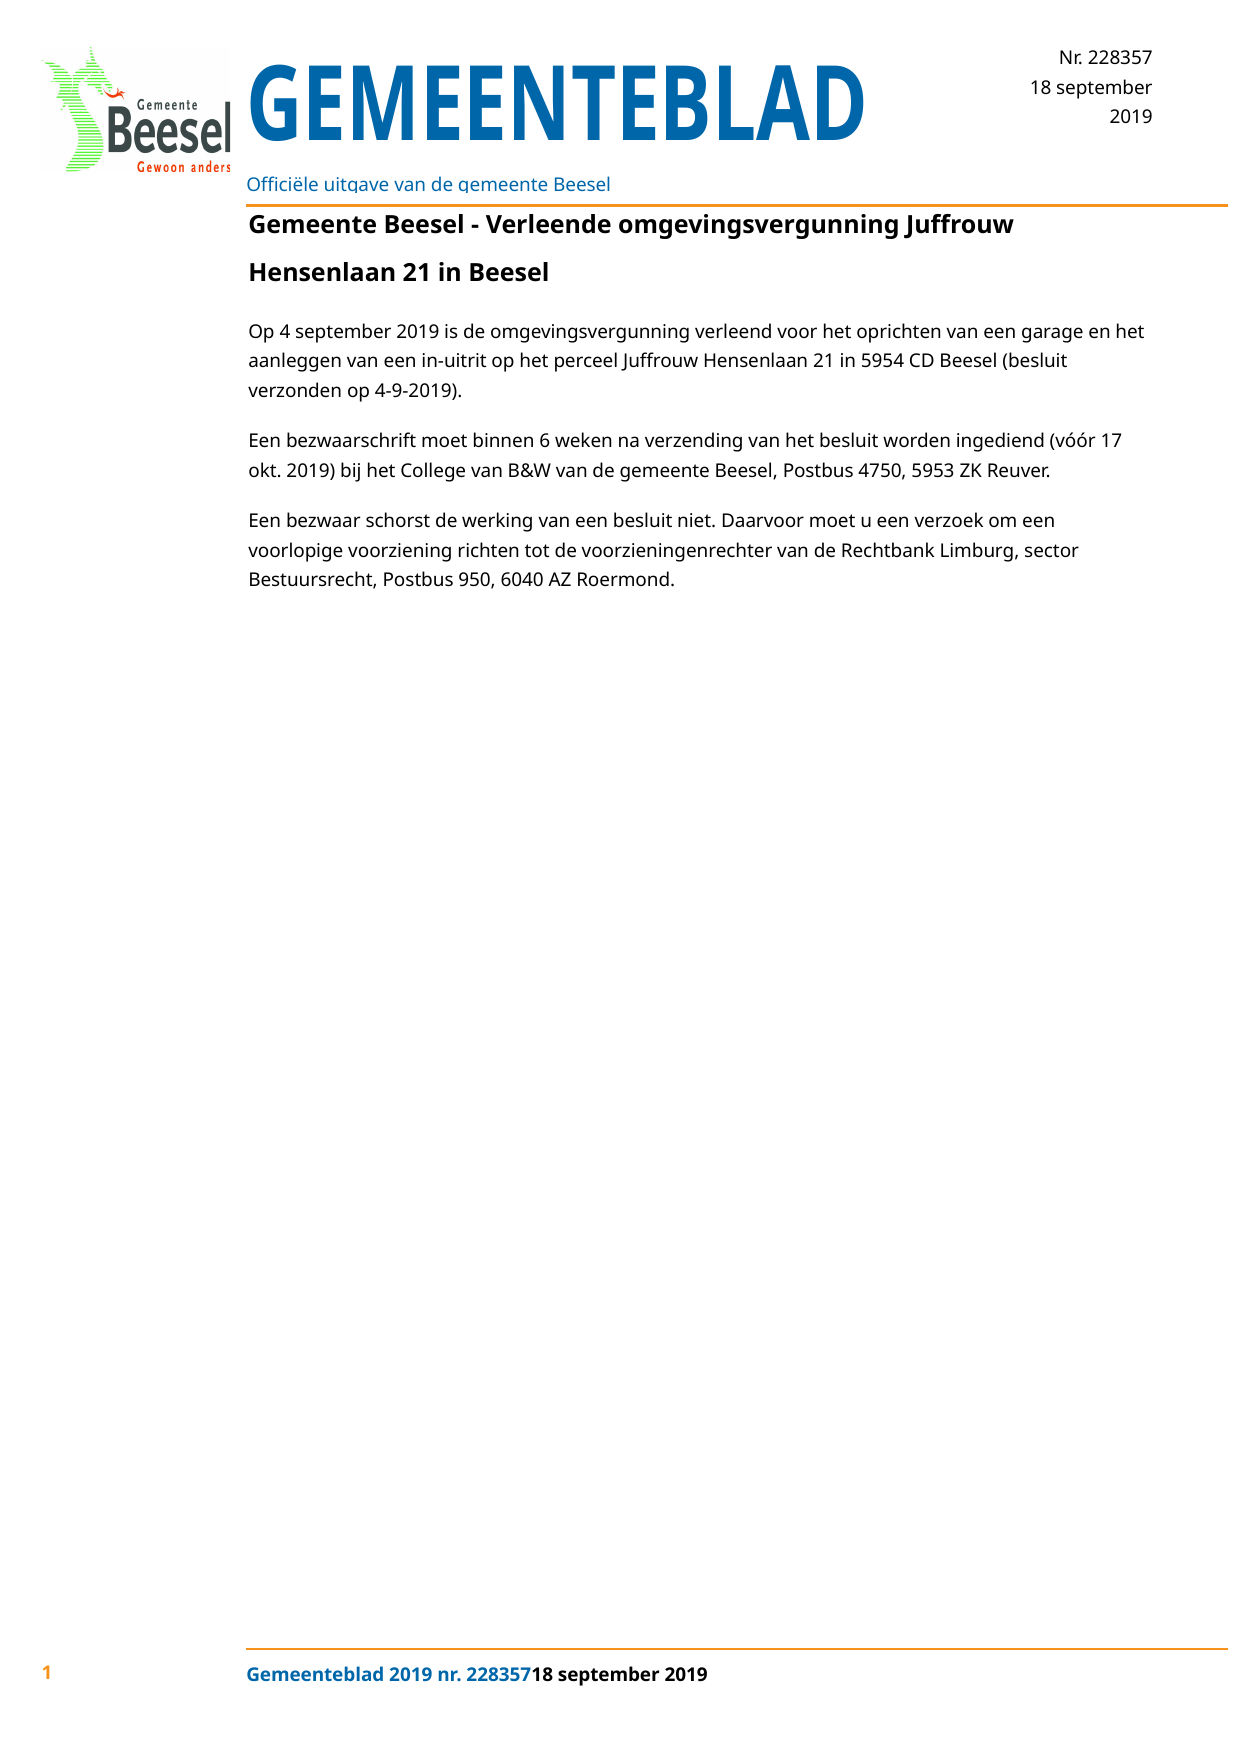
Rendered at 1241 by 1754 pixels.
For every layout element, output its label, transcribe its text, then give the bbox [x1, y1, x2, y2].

text Een bezwaar schorst de werking van een besluit niet. Daarvoor moet u een verzoek om een voorlopige voorziening richten tot de voorzieningenrechter van de Rechtbank Limburg, sector Bestuursrecht, Postbus 950, 6040 AZ Roermond. [248, 507, 1152, 592]
picture [41, 47, 231, 172]
text Op 4 september 2019 is de omgevingsvergunning verleend voor het oprichten van een garage en het aanleggen van een in-uitrit op het perceel Juffrouw Hensenlaan 21 in 5954 CD Beesel (besluit verzonden op 4-9-2019). [248, 318, 1152, 403]
text Gemeente Beesel - Verleende omgevingsvergunning Juffrouw Hensenlaan 21 in Beesel [248, 207, 1152, 288]
text Een bezwaarschrift moet binnen 6 weken na verzending van het besluit worden ingediend (vóór 17 okt. 2019) bij het College van B&W van de gemeente Beesel, Postbus 4750, 5953 ZK Reuver. [248, 427, 1152, 483]
